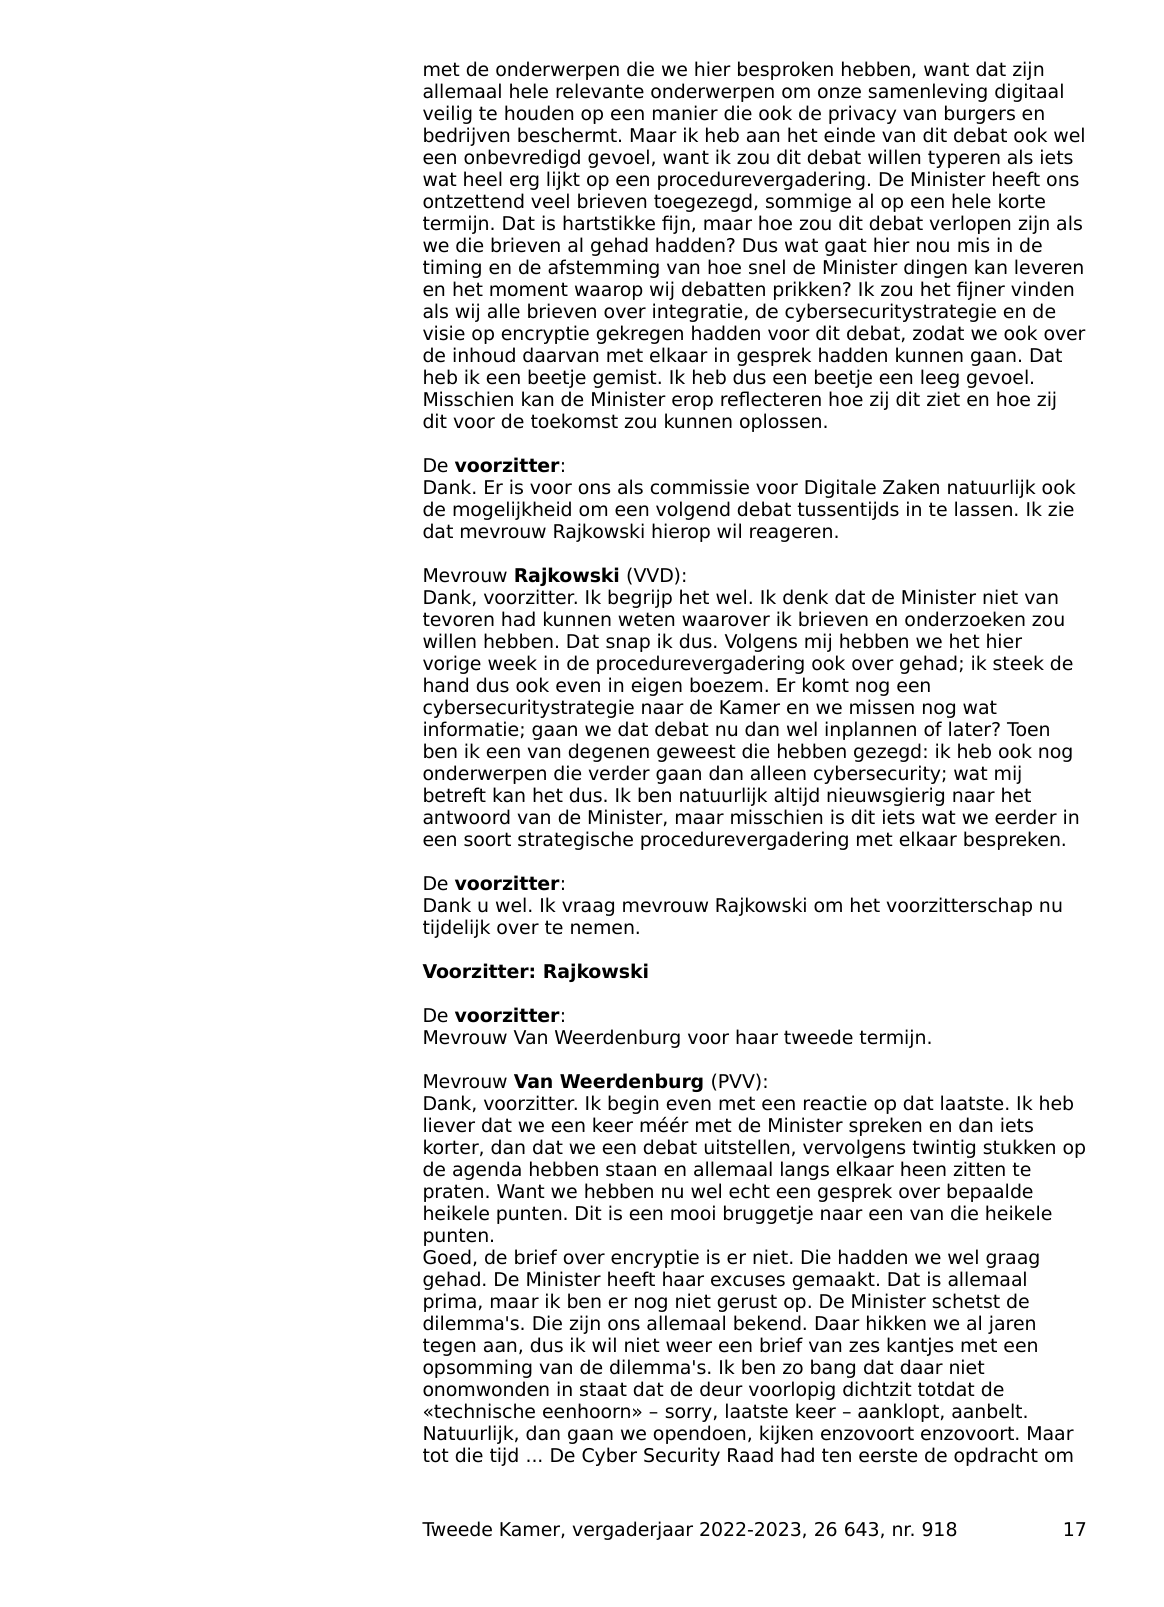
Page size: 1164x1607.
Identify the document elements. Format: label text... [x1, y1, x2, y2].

text Dank u wel. Ik vraag mevrouw Rajkowski om het voorzitterschap nu tijdelijk over te nemen. [422, 895, 1087, 939]
text Dank. Er is voor ons als commissie voor Digitale Zaken natuurlijk ook de mogelijkheid om een volgend debat tussentijds in te lassen. Ik zie dat mevrouw Rajkowski hierop wil reageren. [422, 477, 1087, 543]
text met de onderwerpen die we hier besproken hebben, want dat zijn allemaal hele relevante onderwerpen om onze samenleving digitaal veilig te houden op een manier die ook de privacy van burgers en bedrijven beschermt. Maar ik heb aan het einde van dit debat ook wel een onbevredigd gevoel, want ik zou dit debat willen typeren als iets wat heel erg lijkt op een procedurevergadering. De Minister heeft ons ontzettend veel brieven toegezegd, sommige al op een hele korte termijn. Dat is hartstikke fijn, maar hoe zou dit debat verlopen zijn als we die brieven al gehad hadden? Dus wat gaat hier nou mis in de timing en de afstemming van hoe snel de Minister dingen kan leveren en het moment waarop wij debatten prikken? Ik zou het fijner vinden als wij alle brieven over integratie, de cybersecuritystrategie en de visie op encryptie gekregen hadden voor dit debat, zodat we ook over de inhoud daarvan met elkaar in gesprek hadden kunnen gaan. Dat heb ik een beetje gemist. Ik heb dus een beetje een leeg gevoel. Misschien kan de Minister erop reflecteren hoe zij dit ziet en hoe zij dit voor de toekomst zou kunnen oplossen. [422, 59, 1087, 433]
text Mevrouw Van Weerdenburg voor haar tweede termijn. [422, 1027, 1087, 1049]
text Goed, de brief over encryptie is er niet. Die hadden we wel graag gehad. De Minister heeft haar excuses gemaakt. Dat is allemaal prima, maar ik ben er nog niet gerust op. De Minister schetst de dilemma's. Die zijn ons allemaal bekend. Daar hikken we al jaren tegen aan, dus ik wil niet weer een brief van zes kantjes met een opsomming van de dilemma's. Ik ben zo bang dat daar niet onomwonden in staat dat de deur voorlopig dichtzit totdat de «technische eenhoorn» – sorry, laatste keer – aanklopt, aanbelt. Natuurlijk, dan gaan we opendoen, kijken enzovoort enzovoort. Maar tot die tijd ... De Cyber Security Raad had ten eerste de opdracht om [422, 1247, 1087, 1467]
text Mevrouw Van Weerdenburg (PVV): [422, 1071, 1087, 1093]
text De voorzitter: [422, 455, 1087, 477]
text Dank, voorzitter. Ik begin even met een reactie op dat laatste. Ik heb liever dat we een keer méér met de Minister spreken en dan iets korter, dan dat we een debat uitstellen, vervolgens twintig stukken op de agenda hebben staan en allemaal langs elkaar heen zitten te praten. Want we hebben nu wel echt een gesprek over bepaalde heikele punten. Dit is een mooi bruggetje naar een van die heikele punten. [422, 1093, 1087, 1247]
text De voorzitter: [422, 1005, 1087, 1027]
text Dank, voorzitter. Ik begrijp het wel. Ik denk dat de Minister niet van tevoren had kunnen weten waarover ik brieven en onderzoeken zou willen hebben. Dat snap ik dus. Volgens mij hebben we het hier vorige week in de procedurevergadering ook over gehad; ik steek de hand dus ook even in eigen boezem. Er komt nog een cybersecuritystrategie naar de Kamer en we missen nog wat informatie; gaan we dat debat nu dan wel inplannen of later? Toen ben ik een van degenen geweest die hebben gezegd: ik heb ook nog onderwerpen die verder gaan dan alleen cybersecurity; wat mij betreft kan het dus. Ik ben natuurlijk altijd nieuwsgierig naar het antwoord van de Minister, maar misschien is dit iets wat we eerder in een soort strategische procedurevergadering met elkaar bespreken. [422, 587, 1087, 851]
subtitle Voorzitter: Rajkowski [422, 961, 1087, 983]
text Mevrouw Rajkowski (VVD): [422, 565, 1087, 587]
text De voorzitter: [422, 873, 1087, 895]
